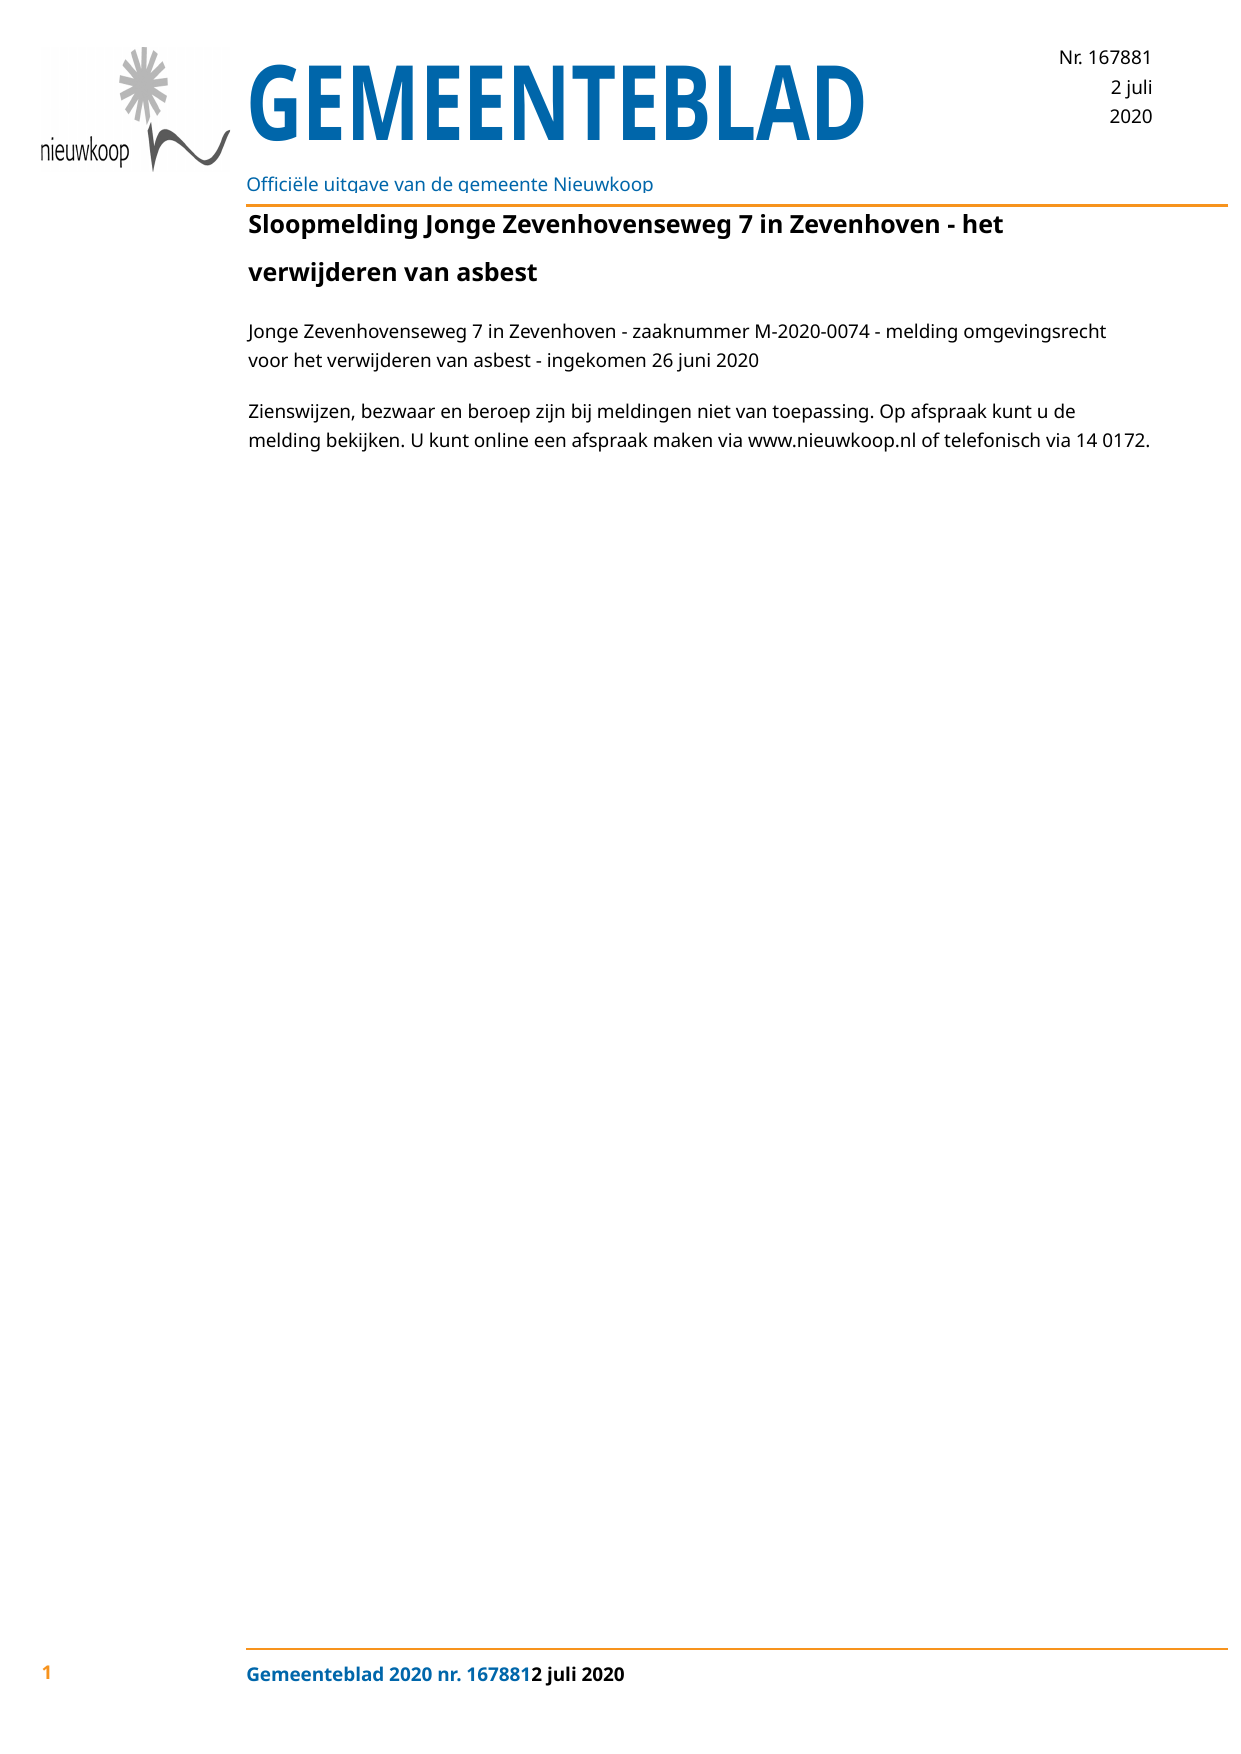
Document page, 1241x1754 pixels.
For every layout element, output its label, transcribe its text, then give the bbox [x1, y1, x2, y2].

text Zienswijzen, bezwaar en beroep zijn bij meldingen niet van toepassing. Op afspraak kunt u de melding bekijken. U kunt online een afspraak maken via www.nieuwkoop.nl of telefonisch via 14 0172. [248, 398, 1152, 453]
text Jonge Zevenhovenseweg 7 in Zevenhoven - zaaknummer M-2020-0074 - melding omgevingsrecht voor het verwijderen van asbest - ingekomen 26 juni 2020 [248, 318, 1152, 373]
picture [41, 47, 231, 172]
text Sloopmelding Jonge Zevenhovenseweg 7 in Zevenhoven - het verwijderen van asbest [248, 207, 1152, 288]
